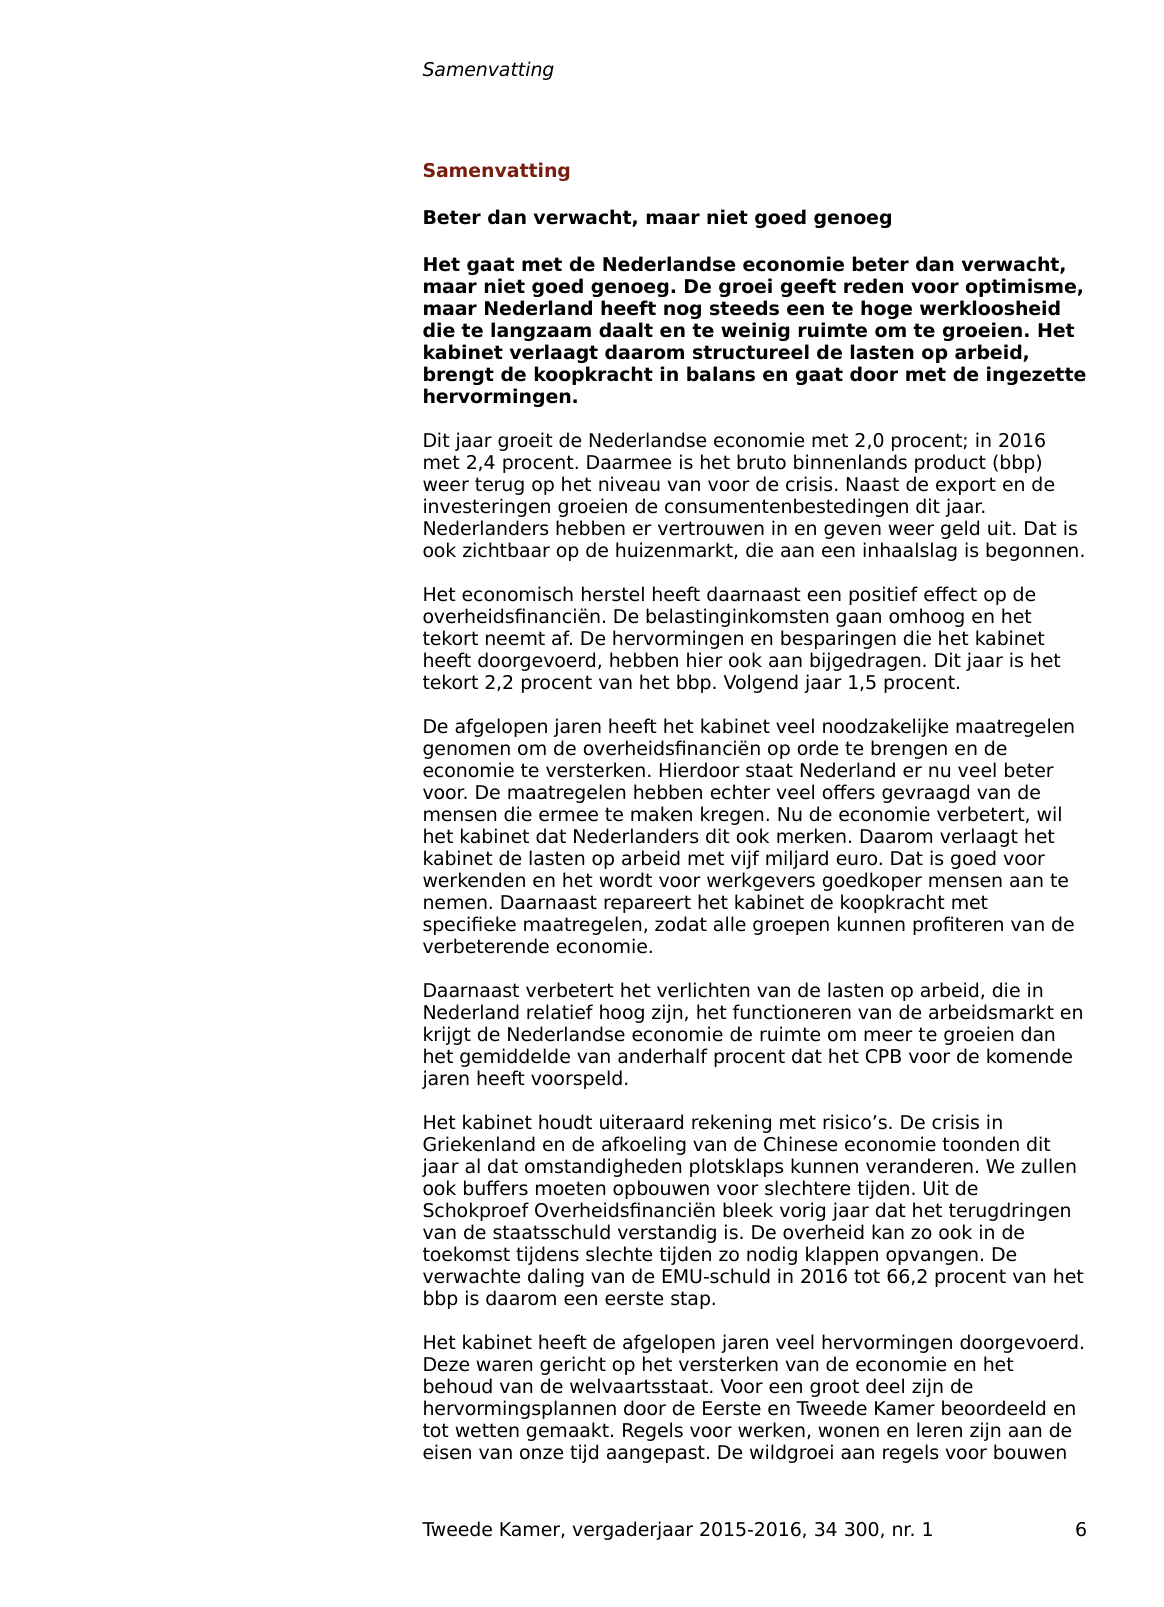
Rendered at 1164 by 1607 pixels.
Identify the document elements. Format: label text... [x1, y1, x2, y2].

text Het economisch herstel heeft daarnaast een positief effect op de overheidsfinanciën. De belastinginkomsten gaan omhoog en het tekort neemt af. De hervormingen en besparingen die het kabinet heeft doorgevoerd, hebben hier ook aan bijgedragen. Dit jaar is het tekort 2,2 procent van het bbp. Volgend jaar 1,5 procent. [422, 584, 1087, 694]
text De afgelopen jaren heeft het kabinet veel noodzakelijke maatregelen genomen om de overheidsfinanciën op orde te brengen en de economie te versterken. Hierdoor staat Nederland er nu veel beter voor. De maatregelen hebben echter veel offers gevraagd van de mensen die ermee te maken kregen. Nu de economie verbetert, wil het kabinet dat Nederlanders dit ook merken. Daarom verlaagt het kabinet de lasten op arbeid met vijf miljard euro. Dat is goed voor werkenden en het wordt voor werkgevers goedkoper mensen aan te nemen. Daarnaast repareert het kabinet de koopkracht met specifieke maatregelen, zodat alle groepen kunnen profiteren van de verbeterende economie. [422, 716, 1087, 958]
text Dit jaar groeit de Nederlandse economie met 2,0 procent; in 2016 met 2,4 procent. Daarmee is het bruto binnenlands product (bbp) weer terug op het niveau van voor de crisis. Naast de export en de investeringen groeien de consumentenbestedingen dit jaar. Nederlanders hebben er vertrouwen in en geven weer geld uit. Dat is ook zichtbaar op de huizenmarkt, die aan een inhaalslag is begonnen. [422, 430, 1087, 562]
text Het gaat met de Nederlandse economie beter dan verwacht, maar niet goed genoeg. De groei geeft reden voor optimisme, maar Nederland heeft nog steeds een te hoge werkloosheid die te langzaam daalt en te weinig ruimte om te groeien. Het kabinet verlaagt daarom structureel de lasten op arbeid, brengt de koopkracht in balans en gaat door met de ingezette hervormingen. [422, 254, 1087, 408]
text Het kabinet heeft de afgelopen jaren veel hervormingen doorgevoerd. Deze waren gericht op het versterken van de economie en het behoud van de welvaartsstaat. Voor een groot deel zijn de hervormingsplannen door de Eerste en Tweede Kamer beoordeeld en tot wetten gemaakt. Regels voor werken, wonen en leren zijn aan de eisen van onze tijd aangepast. De wildgroei aan regels voor bouwen [422, 1332, 1087, 1464]
text Daarnaast verbetert het verlichten van de lasten op arbeid, die in Nederland relatief hoog zijn, het functioneren van de arbeidsmarkt en krijgt de Nederlandse economie de ruimte om meer te groeien dan het gemiddelde van anderhalf procent dat het CPB voor de komende jaren heeft voorspeld. [422, 980, 1087, 1090]
subtitle Beter dan verwacht, maar niet goed genoeg [422, 207, 1087, 229]
subtitle Samenvatting [422, 160, 1087, 182]
text Het kabinet houdt uiteraard rekening met risico’s. De crisis in Griekenland en de afkoeling van de Chinese economie toonden dit jaar al dat omstandigheden plotsklaps kunnen veranderen. We zullen ook buffers moeten opbouwen voor slechtere tijden. Uit de Schokproef Overheidsfinanciën bleek vorig jaar dat het terugdringen van de staatsschuld verstandig is. De overheid kan zo ook in de toekomst tijdens slechte tijden zo nodig klappen opvangen. De verwachte daling van de EMU-schuld in 2016 tot 66,2 procent van het bbp is daarom een eerste stap. [422, 1112, 1087, 1310]
